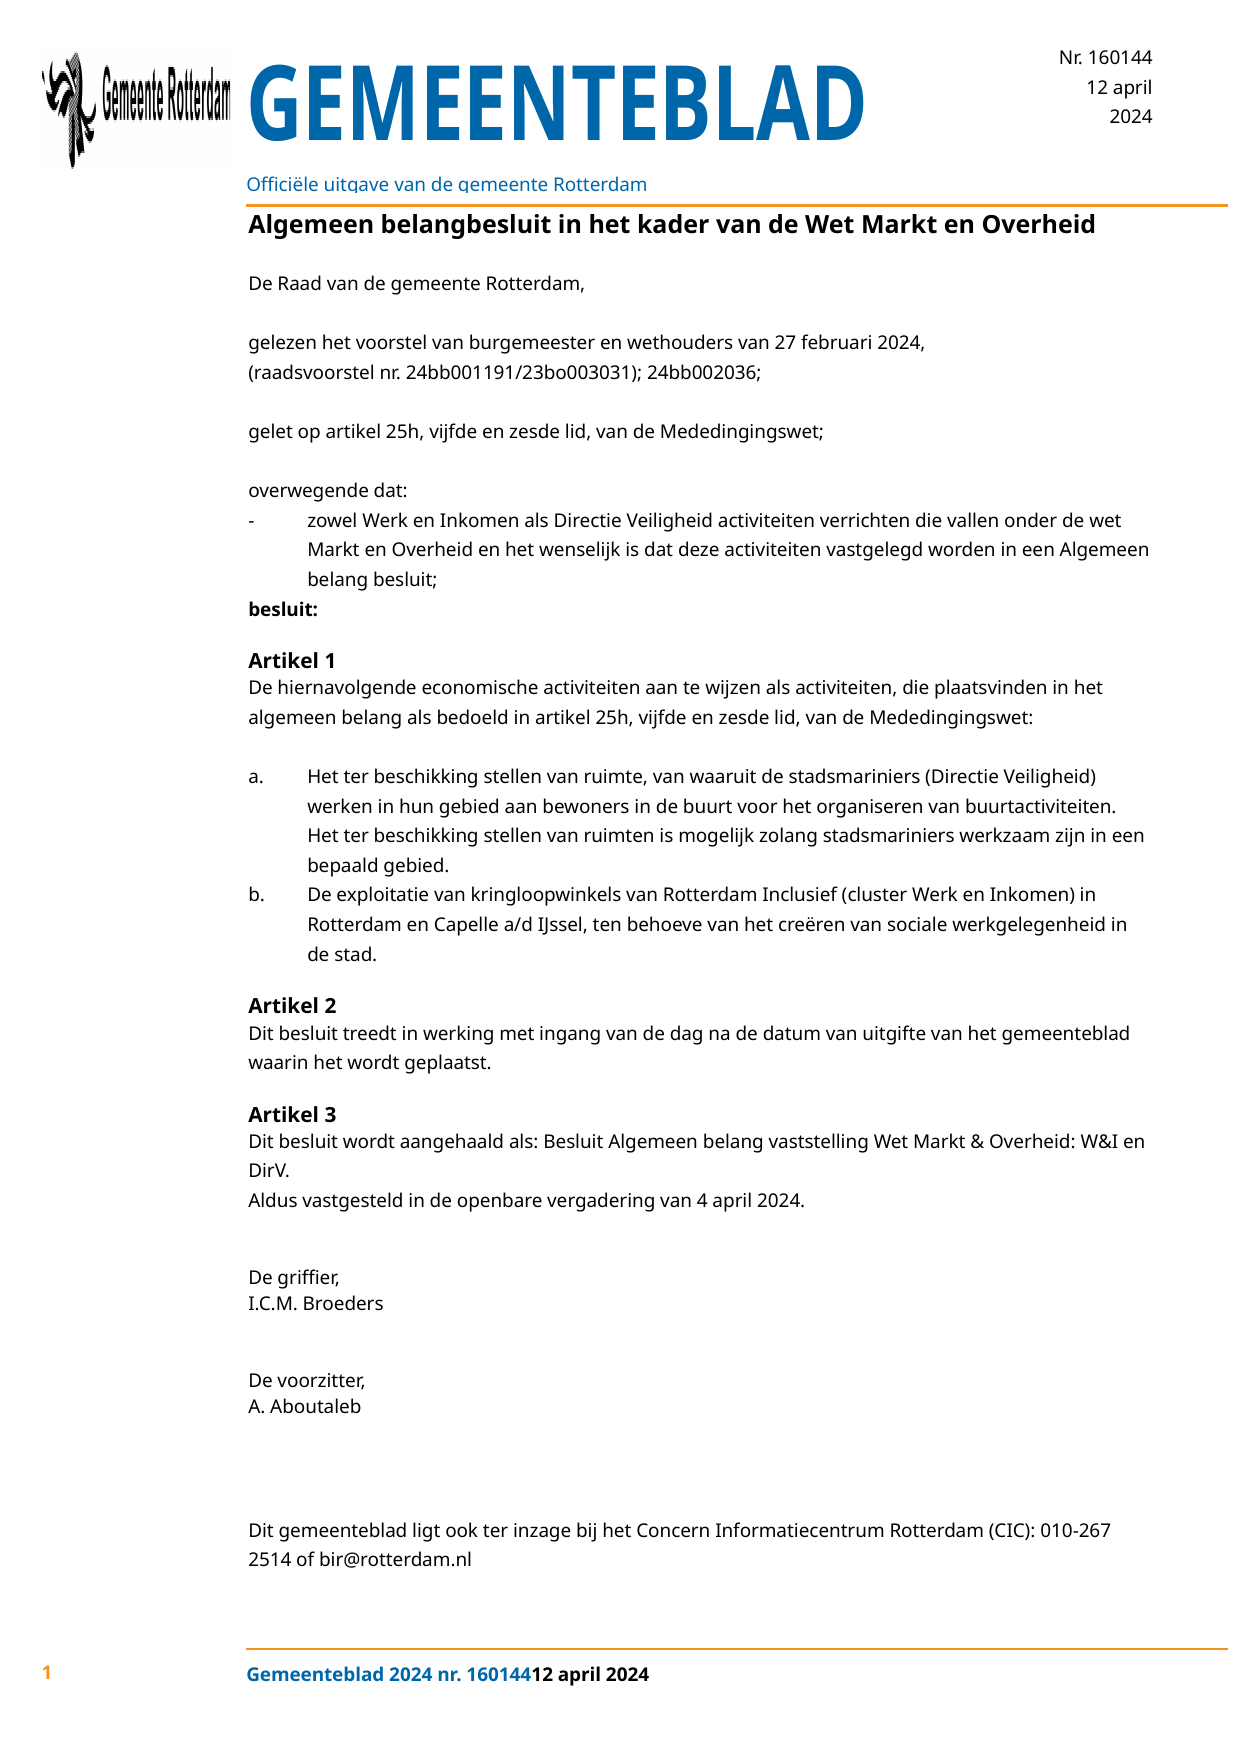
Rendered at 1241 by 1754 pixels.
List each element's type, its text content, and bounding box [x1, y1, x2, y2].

text A. Aboutaleb [248, 1393, 1152, 1419]
text overwegende dat: [248, 477, 1152, 503]
text De hiernavolgende economische activiteiten aan te wijzen als activiteiten, die plaatsvinden in het algemeen belang als bedoeld in artikel 25h, vijfde en zesde lid, van de Mededingingswet: [248, 674, 1152, 730]
list Het ter beschikking stellen van ruimte, van waaruit de stadsmariniers (Directie Veiligheid) werken in hun gebied aan bewoners in de buurt voor het organiseren van buurtactiviteiten. Het ter beschikking stellen van ruimten is mogelijk zolang stadsmariniers werkzaam zijn in een bepaald gebied. [248, 763, 1152, 878]
text I.C.M. Broeders [248, 1290, 1152, 1316]
text Aldus vastgesteld in de openbare vergadering van 4 april 2024. [248, 1187, 1152, 1213]
text Artikel 2 [248, 991, 1152, 1020]
text De Raad van de gemeente Rotterdam, [248, 270, 1152, 296]
text De voorzitter, [248, 1367, 1152, 1393]
text besluit: [248, 596, 1152, 621]
text Artikel 3 [248, 1100, 1152, 1128]
text gelezen het voorstel van burgemeester en wethouders van 27 februari 2024, [248, 329, 1152, 355]
text Algemeen belangbesluit in het kader van de Wet Markt en Overheid [248, 207, 1152, 241]
text Dit besluit treedt in werking met ingang van de dag na de datum van uitgifte van het gemeenteblad waarin het wordt geplaatst. [248, 1020, 1152, 1075]
text Artikel 1 [248, 646, 1152, 674]
text (raadsvoorstel nr. 24bb001191/23bo003031); 24bb002036; [248, 359, 1152, 385]
list De exploitatie van kringloopwinkels van Rotterdam Inclusief (cluster Werk en Inkomen) in Rotterdam en Capelle a/d IJssel, ten behoeve van het creëren van sociale werkgelegenheid in de stad. [248, 882, 1152, 967]
text Dit besluit wordt aangehaald als: Besluit Algemeen belang vaststelling Wet Markt & Overheid: W&I en DirV. [248, 1128, 1152, 1183]
list zowel Werk en Inkomen als Directie Veiligheid activiteiten verrichten die vallen onder de wet Markt en Overheid en het wenselijk is dat deze activiteiten vastgelegd worden in een Algemeen belang besluit; [248, 507, 1152, 592]
picture [41, 47, 231, 172]
text gelet op artikel 25h, vijfde en zesde lid, van de Mededingingswet; [248, 418, 1152, 444]
text De griffier, [248, 1264, 1152, 1290]
text Dit gemeenteblad ligt ook ter inzage bij het Concern Informatiecentrum Rotterdam (CIC): 010-267 2514 of bir@rotterdam.nl [248, 1517, 1152, 1572]
